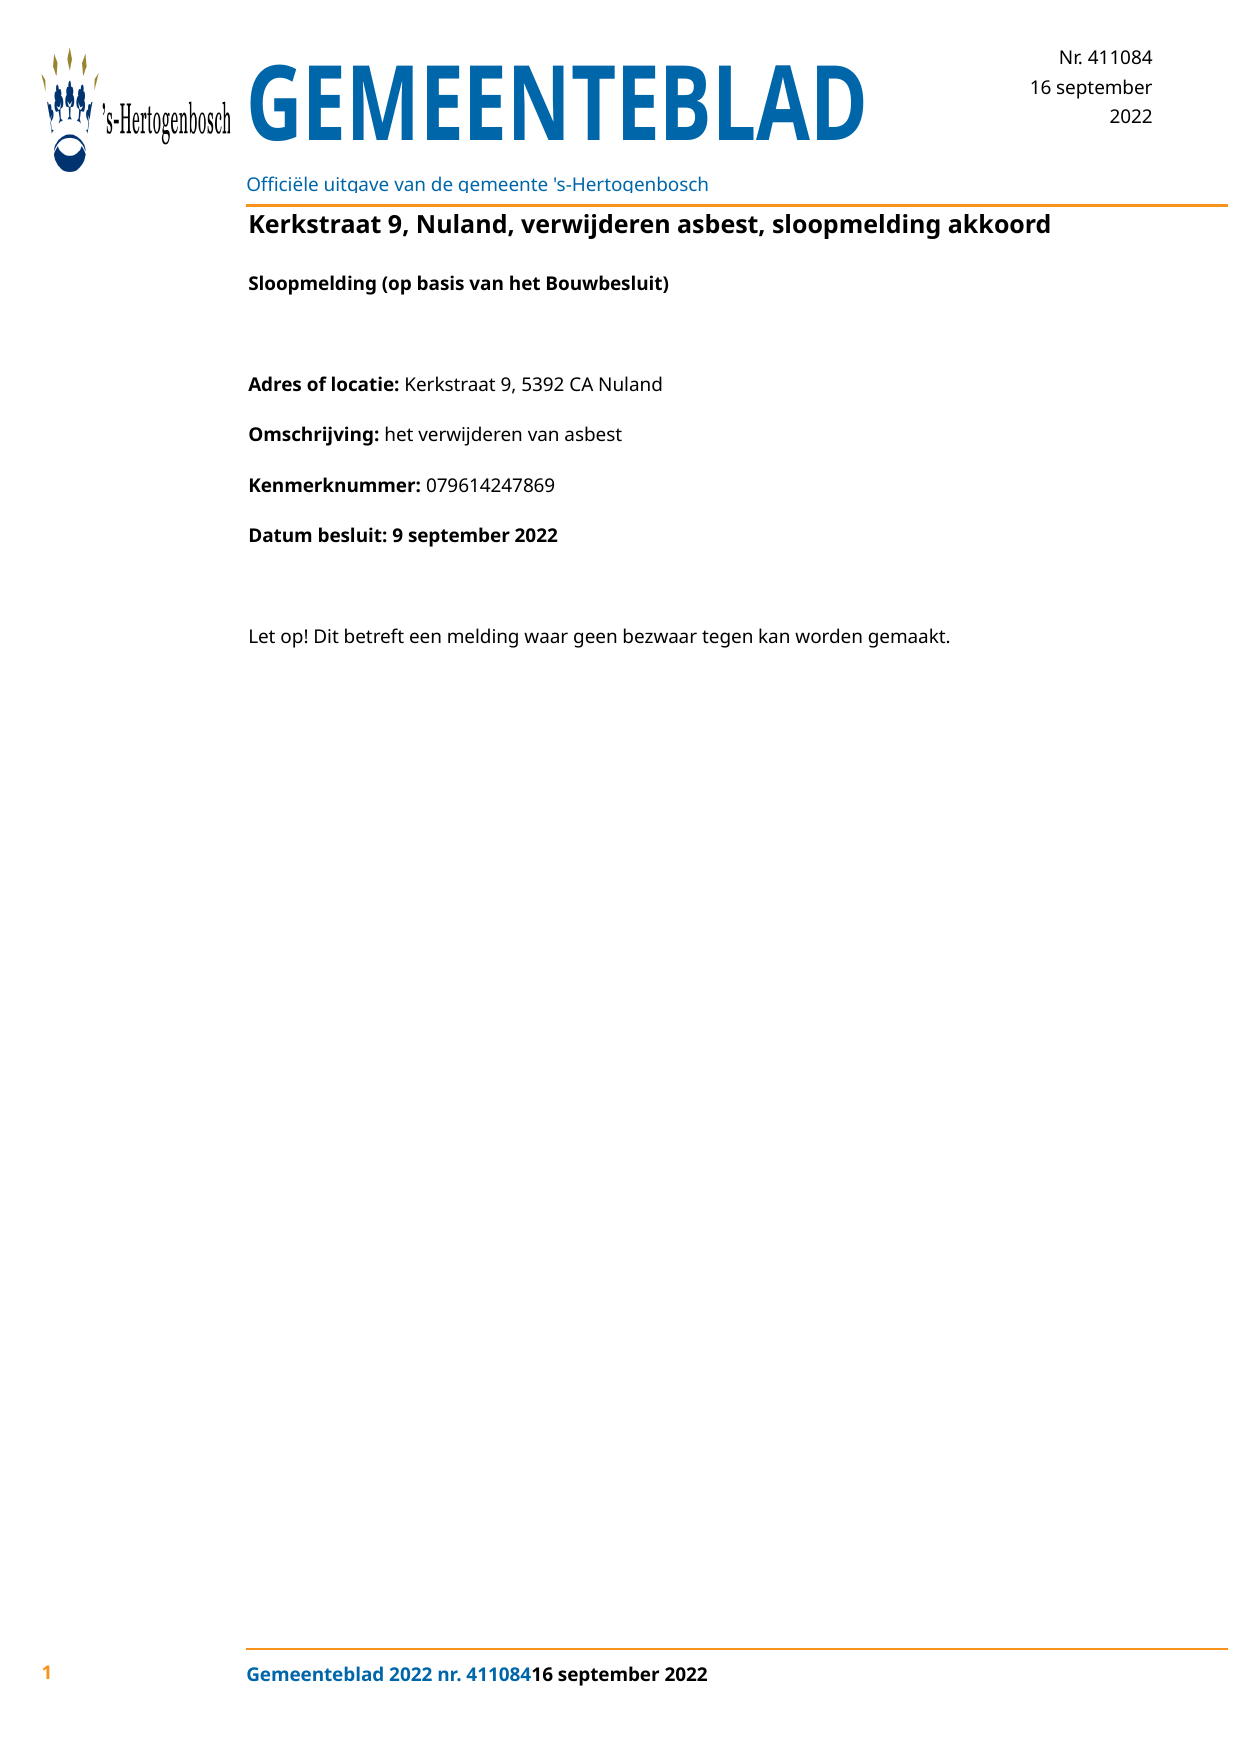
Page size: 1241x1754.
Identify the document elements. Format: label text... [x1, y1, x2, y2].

text Let op! Dit betreft een melding waar geen bezwaar tegen kan worden gemaakt. [248, 623, 1152, 649]
text Kerkstraat 9, Nuland, verwijderen asbest, sloopmelding akkoord [248, 207, 1152, 241]
text Omschrijving: het verwijderen van asbest [248, 422, 1152, 447]
text Adres of locatie: Kerkstraat 9, 5392 CA Nuland [248, 371, 1152, 397]
text Kenmerknummer: 079614247869 [248, 472, 1152, 498]
text Datum besluit: 9 september 2022 [248, 522, 1152, 548]
text Sloopmelding (op basis van het Bouwbesluit) [248, 270, 1152, 296]
picture [41, 47, 231, 172]
